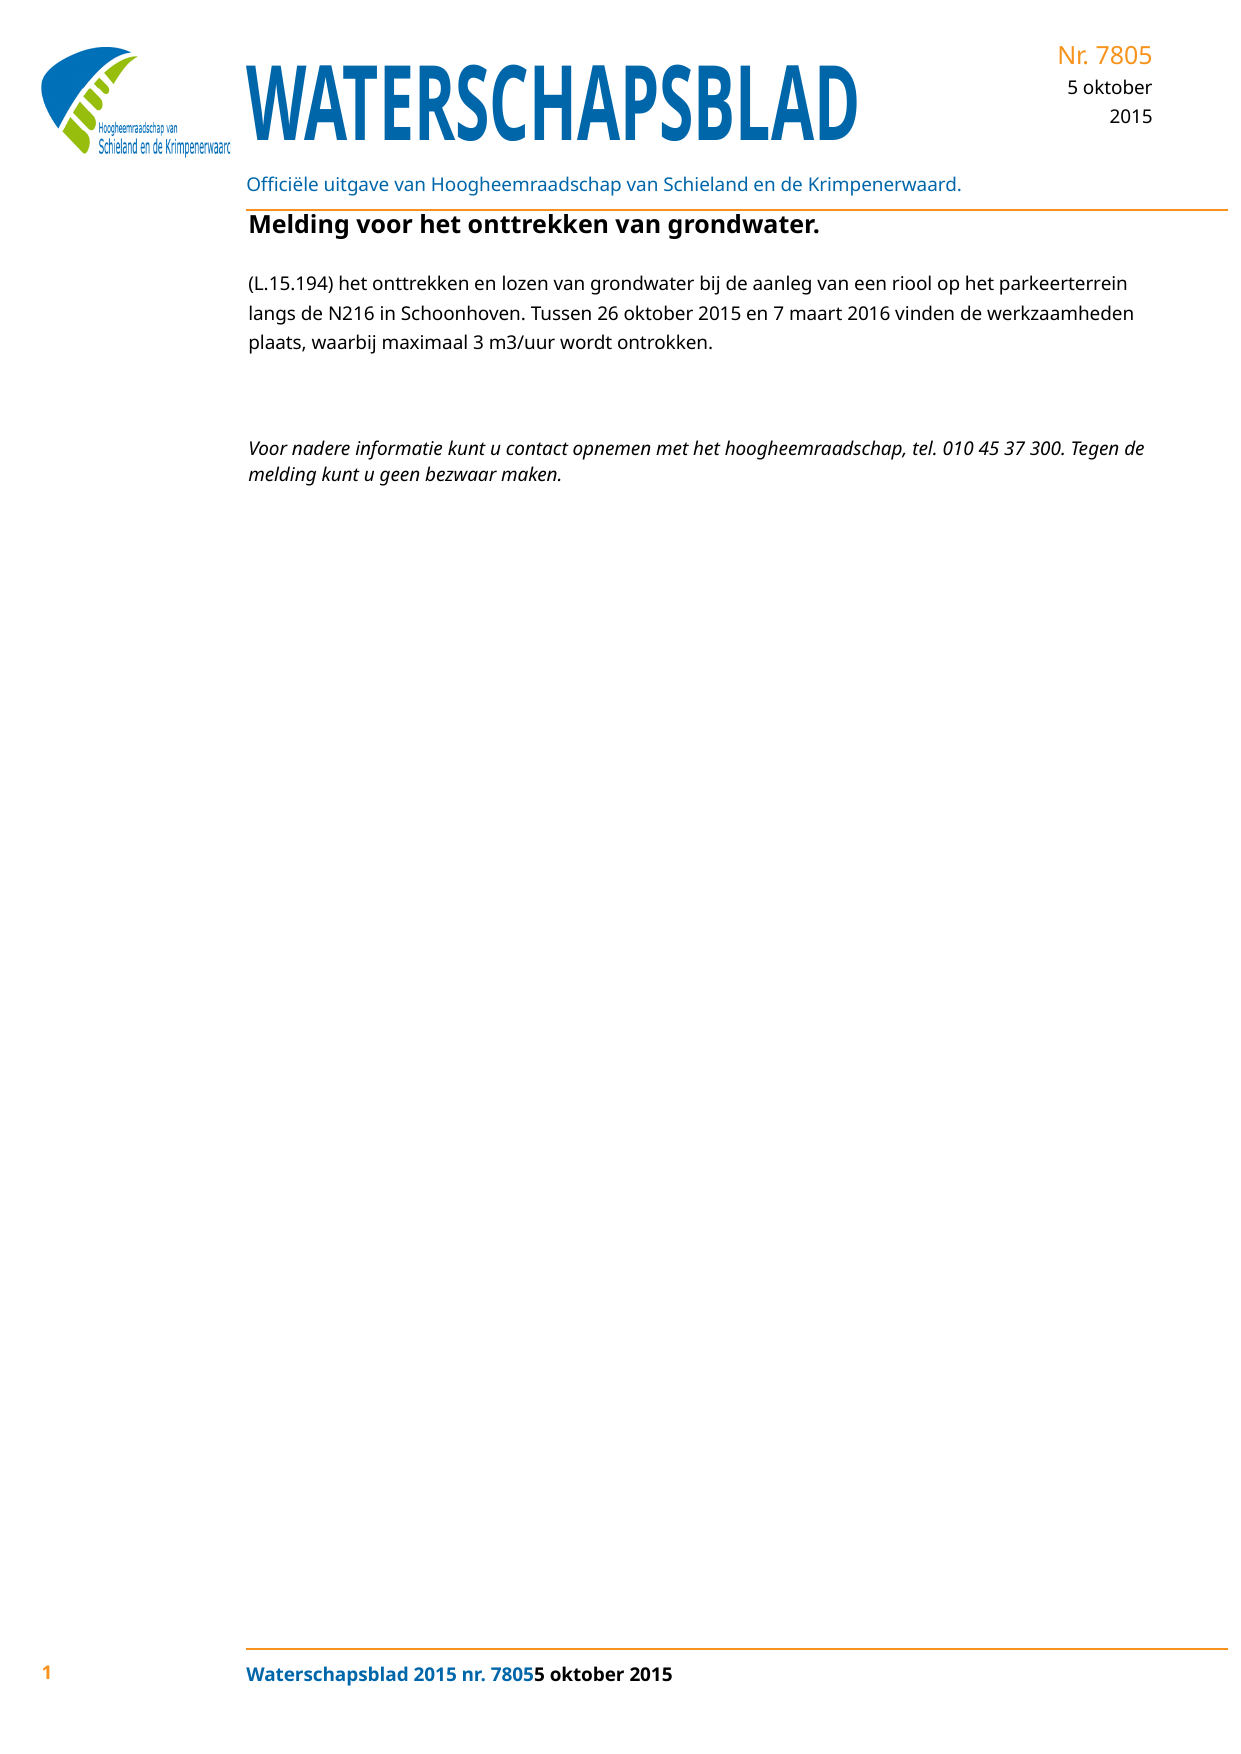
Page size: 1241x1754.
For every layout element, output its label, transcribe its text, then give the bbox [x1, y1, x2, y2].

text Voor nadere informatie kunt u contact opnemen met het hoogheemraadschap, tel. 010 45 37 300. Tegen de melding kunt u geen bezwaar maken. [248, 435, 1152, 487]
text (L.15.194) het onttrekken en lozen van grondwater bij de aanleg van een riool op het parkeerterrein langs de N216 in Schoonhoven. Tussen 26 oktober 2015 en 7 maart 2016 vinden de werkzaamheden plaats, waarbij maximaal 3 m3/uur wordt ontrokken. [248, 270, 1152, 355]
text Melding voor het onttrekken van grondwater. [248, 211, 1152, 241]
picture [41, 47, 231, 172]
